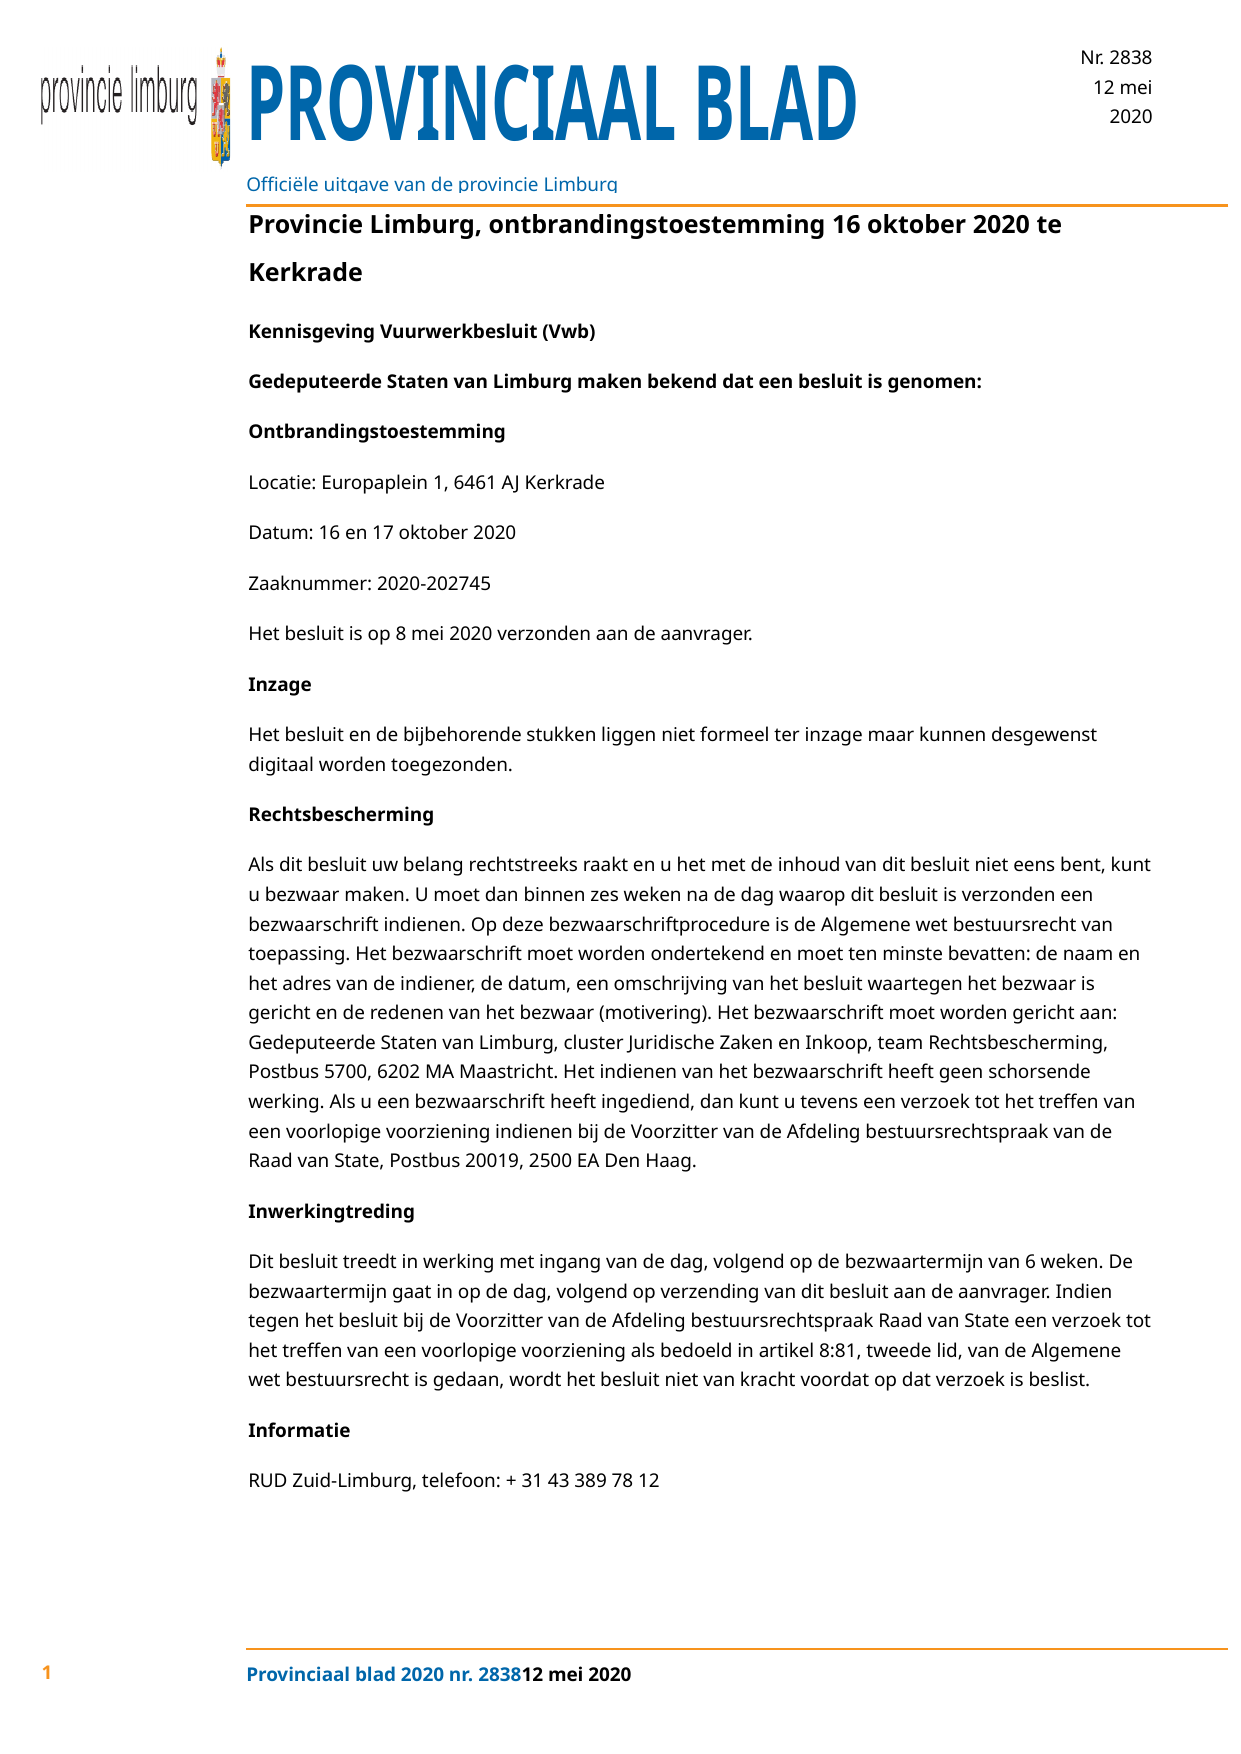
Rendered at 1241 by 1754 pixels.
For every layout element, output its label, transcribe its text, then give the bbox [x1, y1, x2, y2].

text Dit besluit treedt in werking met ingang van de dag, volgend op de bezwaartermijn van 6 weken. De bezwaartermijn gaat in op de dag, volgend op verzending van dit besluit aan de aanvrager. Indien tegen het besluit bij de Voorzitter van de Afdeling bestuursrechtspraak Raad van State een verzoek tot het treffen van een voorlopige voorziening als bedoeld in artikel 8:81, tweede lid, van de Algemene wet bestuursrecht is gedaan, wordt het besluit niet van kracht voordat op dat verzoek is beslist. [248, 1248, 1152, 1392]
text RUD Zuid-Limburg, telefoon: + 31 43 389 78 12 [248, 1467, 1152, 1493]
text Kennisgeving Vuurwerkbesluit (Vwb) [248, 318, 1152, 344]
text Als dit besluit uw belang rechtstreeks raakt en u het met de inhoud van dit besluit niet eens bent, kunt u bezwaar maken. U moet dan binnen zes weken na de dag waarop dit besluit is verzonden een bezwaarschrift indienen. Op deze bezwaarschriftprocedure is de Algemene wet bestuursrecht van toepassing. Het bezwaarschrift moet worden ondertekend en moet ten minste bevatten: de naam en het adres van de indiener, de datum, een omschrijving van het besluit waartegen het bezwaar is gericht en de redenen van het bezwaar (motivering). Het bezwaarschrift moet worden gericht aan: Gedeputeerde Staten van Limburg, cluster Juridische Zaken en Inkoop, team Rechtsbescherming, Postbus 5700, 6202 MA Maastricht. Het indienen van het bezwaarschrift heeft geen schorsende werking. Als u een bezwaarschrift heeft ingediend, dan kunt u tevens een verzoek tot het treffen van een voorlopige voorziening indienen bij de Voorzitter van de Afdeling bestuursrechtspraak van de Raad van State, Postbus 20019, 2500 EA Den Haag. [248, 852, 1152, 1173]
text Gedeputeerde Staten van Limburg maken bekend dat een besluit is genomen: [248, 368, 1152, 394]
text Ontbrandingstoestemming [248, 419, 1152, 444]
text Het besluit is op 8 mei 2020 verzonden aan de aanvrager. [248, 620, 1152, 646]
text Het besluit en de bijbehorende stukken liggen niet formeel ter inzage maar kunnen desgewenst digitaal worden toegezonden. [248, 721, 1152, 777]
picture [41, 47, 231, 172]
text Inzage [248, 671, 1152, 697]
text Provincie Limburg, ontbrandingstoestemming 16 oktober 2020 te Kerkrade [248, 207, 1152, 288]
text Zaaknummer: 2020-202745 [248, 570, 1152, 596]
text Inwerkingtreding [248, 1198, 1152, 1224]
text Datum: 16 en 17 oktober 2020 [248, 519, 1152, 545]
text Rechtsbescherming [248, 801, 1152, 827]
text Locatie: Europaplein 1, 6461 AJ Kerkrade [248, 469, 1152, 495]
text Informatie [248, 1417, 1152, 1443]
